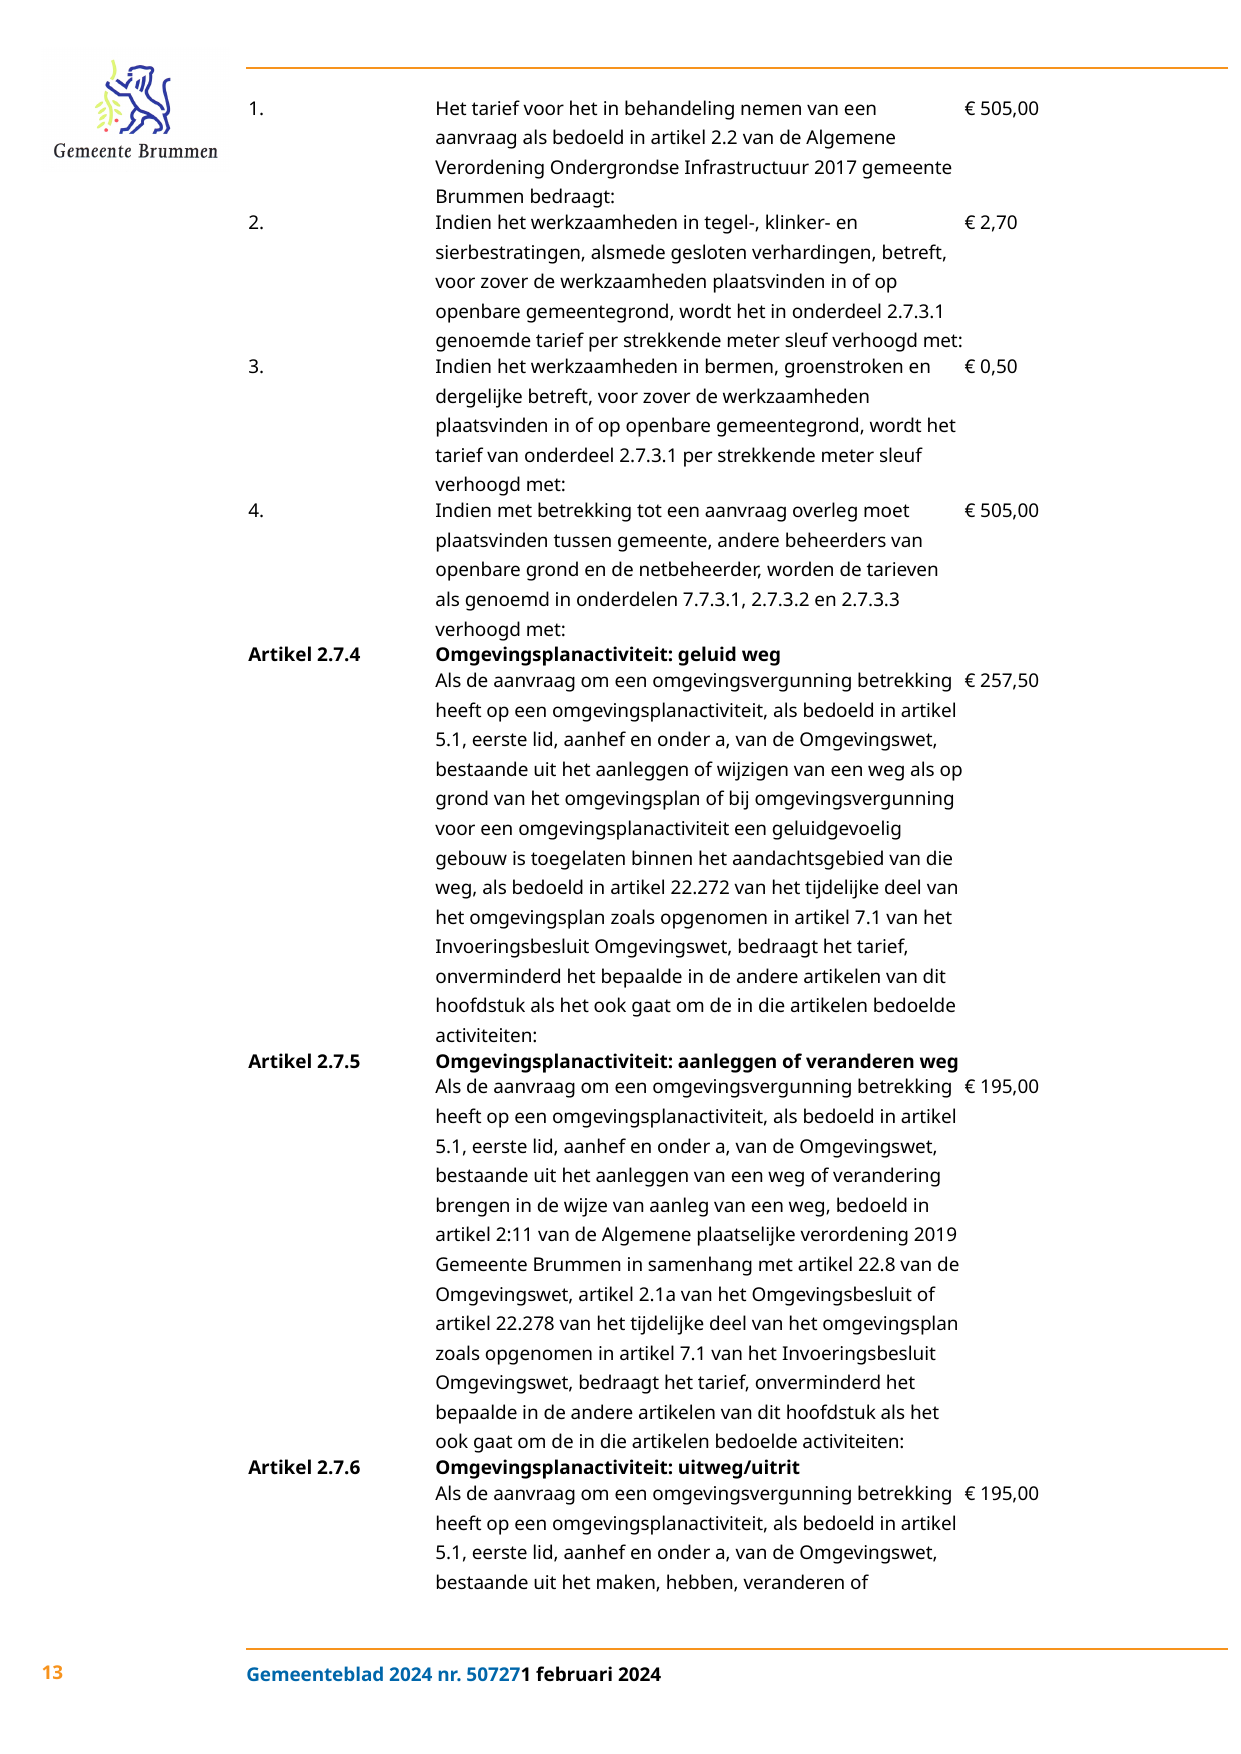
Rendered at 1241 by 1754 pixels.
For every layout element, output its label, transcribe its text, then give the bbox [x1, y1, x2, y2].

table_cell [964, 641, 1152, 667]
table_cell € 257,50 [964, 667, 1152, 1048]
table_cell 4. [248, 498, 435, 641]
table_cell 2. [248, 209, 435, 353]
table_cell Als de aanvraag om een omgevingsvergunning betrekking heeft op een omgevingsplanactiviteit, als bedoeld in artikel 5.1, eerste lid, aanhef en onder a, van de Omgevingswet, bestaande uit het aanleggen of wijzigen van een weg als op grond van het omgevingsplan of bij omgevingsvergunning voor een omgevingsplanactiviteit een geluidgevoelig gebouw is toegelaten binnen het aandachtsgebied van die weg, als bedoeld in artikel 22.272 van het tijdelijke deel van het omgevingsplan zoals opgenomen in artikel 7.1 van het Invoeringsbesluit Omgevingswet, bedraagt het tarief, onverminderd het bepaalde in de andere artikelen van dit hoofdstuk als het ook gaat om de in die artikelen bedoelde activiteiten: [435, 667, 964, 1048]
table_cell € 195,00 [964, 1074, 1152, 1454]
table_cell € 505,00 [964, 95, 1152, 209]
table_cell 1. [248, 95, 435, 209]
table_cell Het tarief voor het in behandeling nemen van een aanvraag als bedoeld in artikel 2.2 van de Algemene Verordening Ondergrondse Infrastructuur 2017 gemeente Brummen bedraagt: [435, 95, 964, 209]
table_cell [248, 1480, 435, 1594]
table_cell € 195,00 [964, 1480, 1152, 1594]
table_cell € 2,70 [964, 209, 1152, 353]
table_cell € 505,00 [964, 498, 1152, 641]
table_cell Omgevingsplanactiviteit: uitweg/uitrit [435, 1454, 964, 1480]
table_cell [248, 1074, 435, 1454]
table_cell [964, 1048, 1152, 1074]
table_cell Als de aanvraag om een omgevingsvergunning betrekking heeft op een omgevingsplanactiviteit, als bedoeld in artikel 5.1, eerste lid, aanhef en onder a, van de Omgevingswet, bestaande uit het aanleggen van een weg of verandering brengen in de wijze van aanleg van een weg, bedoeld in artikel 2:11 van de Algemene plaatselijke verordening 2019 Gemeente Brummen in samenhang met artikel 22.8 van de Omgevingswet, artikel 2.1a van het Omgevingsbesluit of artikel 22.278 van het tijdelijke deel van het omgevingsplan zoals opgenomen in artikel 7.1 van het Invoeringsbesluit Omgevingswet, bedraagt het tarief, onverminderd het bepaalde in de andere artikelen van dit hoofdstuk als het ook gaat om de in die artikelen bedoelde activiteiten: [435, 1074, 964, 1454]
table_cell [248, 667, 435, 1048]
table_cell Indien het werkzaamheden in tegel-, klinker- en sierbestratingen, alsmede gesloten verhardingen, betreft, voor zover de werkzaamheden plaatsvinden in of op openbare gemeentegrond, wordt het in onderdeel 2.7.3.1 genoemde tarief per strekkende meter sleuf verhoogd met: [435, 209, 964, 353]
table_cell Omgevingsplanactiviteit: aanleggen of veranderen weg [435, 1048, 964, 1074]
table_cell Als de aanvraag om een omgevingsvergunning betrekking heeft op een omgevingsplanactiviteit, als bedoeld in artikel 5.1, eerste lid, aanhef en onder a, van de Omgevingswet, bestaande uit het maken, hebben, veranderen of [435, 1480, 964, 1594]
table_cell Artikel 2.7.6 [248, 1454, 435, 1480]
table_cell [964, 1454, 1152, 1480]
picture [41, 47, 231, 172]
table_cell Indien het werkzaamheden in bermen, groenstroken en dergelijke betreft, voor zover de werkzaamheden plaatsvinden in of op openbare gemeentegrond, wordt het tarief van onderdeel 2.7.3.1 per strekkende meter sleuf verhoogd met: [435, 353, 964, 497]
table_cell Omgevingsplanactiviteit: geluid weg [435, 641, 964, 667]
table_cell Artikel 2.7.4 [248, 641, 435, 667]
table_cell 3. [248, 353, 435, 497]
table_cell Artikel 2.7.5 [248, 1048, 435, 1074]
table_cell Indien met betrekking tot een aanvraag overleg moet plaatsvinden tussen gemeente, andere beheerders van openbare grond en de netbeheerder, worden de tarieven als genoemd in onderdelen 7.7.3.1, 2.7.3.2 en 2.7.3.3 verhoogd met: [435, 498, 964, 641]
table_cell € 0,50 [964, 353, 1152, 497]
